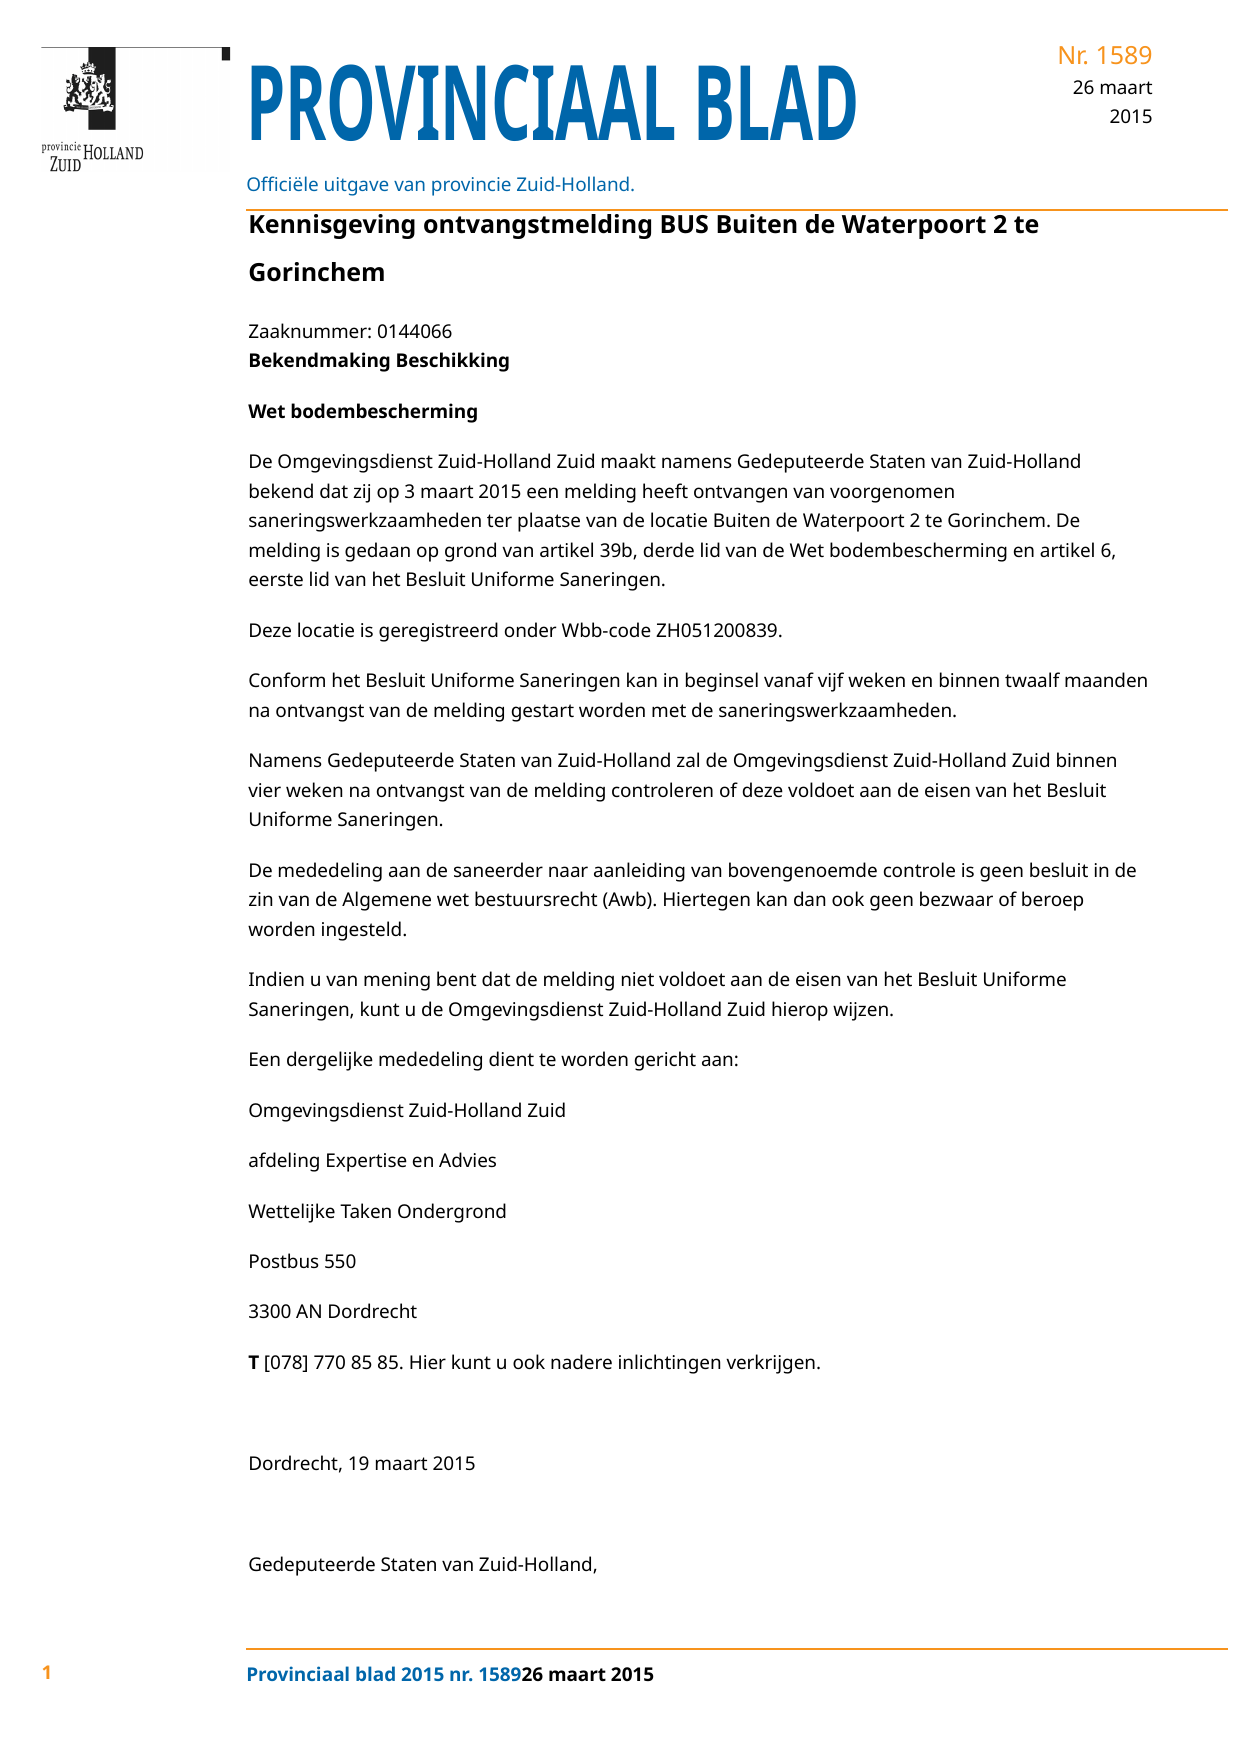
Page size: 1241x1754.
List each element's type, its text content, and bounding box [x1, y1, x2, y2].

text Postbus 550 [248, 1248, 1152, 1274]
text De mededeling aan de saneerder naar aanleiding van bovengenoemde controle is geen besluit in de zin van de Algemene wet bestuursrecht (Awb). Hiertegen kan dan ook geen bezwaar of beroep worden ingesteld. [248, 857, 1152, 942]
text Conform het Besluit Uniforme Saneringen kan in beginsel vanaf vijf weken en binnen twaalf maanden na ontvangst van de melding gestart worden met de saneringswerkzaamheden. [248, 667, 1152, 723]
text Gedeputeerde Staten van Zuid-Holland, [248, 1551, 1152, 1577]
text Een dergelijke mededeling dient te worden gericht aan: [248, 1047, 1152, 1072]
text Namens Gedeputeerde Staten van Zuid-Holland zal de Omgevingsdienst Zuid-Holland Zuid binnen vier weken na ontvangst van de melding controleren of deze voldoet aan de eisen van het Besluit Uniforme Saneringen. [248, 747, 1152, 832]
text Kennisgeving ontvangstmelding BUS Buiten de Waterpoort 2 te Gorinchem [248, 211, 1152, 288]
text 3300 AN Dordrecht [248, 1299, 1152, 1324]
text T [078] 770 85 85. Hier kunt u ook nadere inlichtingen verkrijgen. [248, 1349, 1152, 1375]
text Omgevingsdienst Zuid-Holland Zuid [248, 1097, 1152, 1123]
text De Omgevingsdienst Zuid-Holland Zuid maakt namens Gedeputeerde Staten van Zuid-Holland bekend dat zij op 3 maart 2015 een melding heeft ontvangen van voorgenomen saneringswerkzaamheden ter plaatse van de locatie Buiten de Waterpoort 2 te Gorinchem. De melding is gedaan op grond van artikel 39b, derde lid van de Wet bodembescherming en artikel 6, eerste lid van het Besluit Uniforme Saneringen. [248, 448, 1152, 592]
text Zaaknummer: 0144066 [248, 318, 1152, 344]
text Wet bodembescherming [248, 398, 1152, 424]
text Indien u van mening bent dat de melding niet voldoet aan de eisen van het Besluit Uniforme Saneringen, kunt u de Omgevingsdienst Zuid-Holland Zuid hierop wijzen. [248, 967, 1152, 1022]
text Bekendmaking Beschikking [248, 347, 1152, 373]
text afdeling Expertise en Advies [248, 1147, 1152, 1173]
picture [41, 47, 231, 172]
text Dordrecht, 19 maart 2015 [248, 1450, 1152, 1476]
text Wettelijke Taken Ondergrond [248, 1198, 1152, 1224]
text Deze locatie is geregistreerd onder Wbb-code ZH051200839. [248, 617, 1152, 643]
